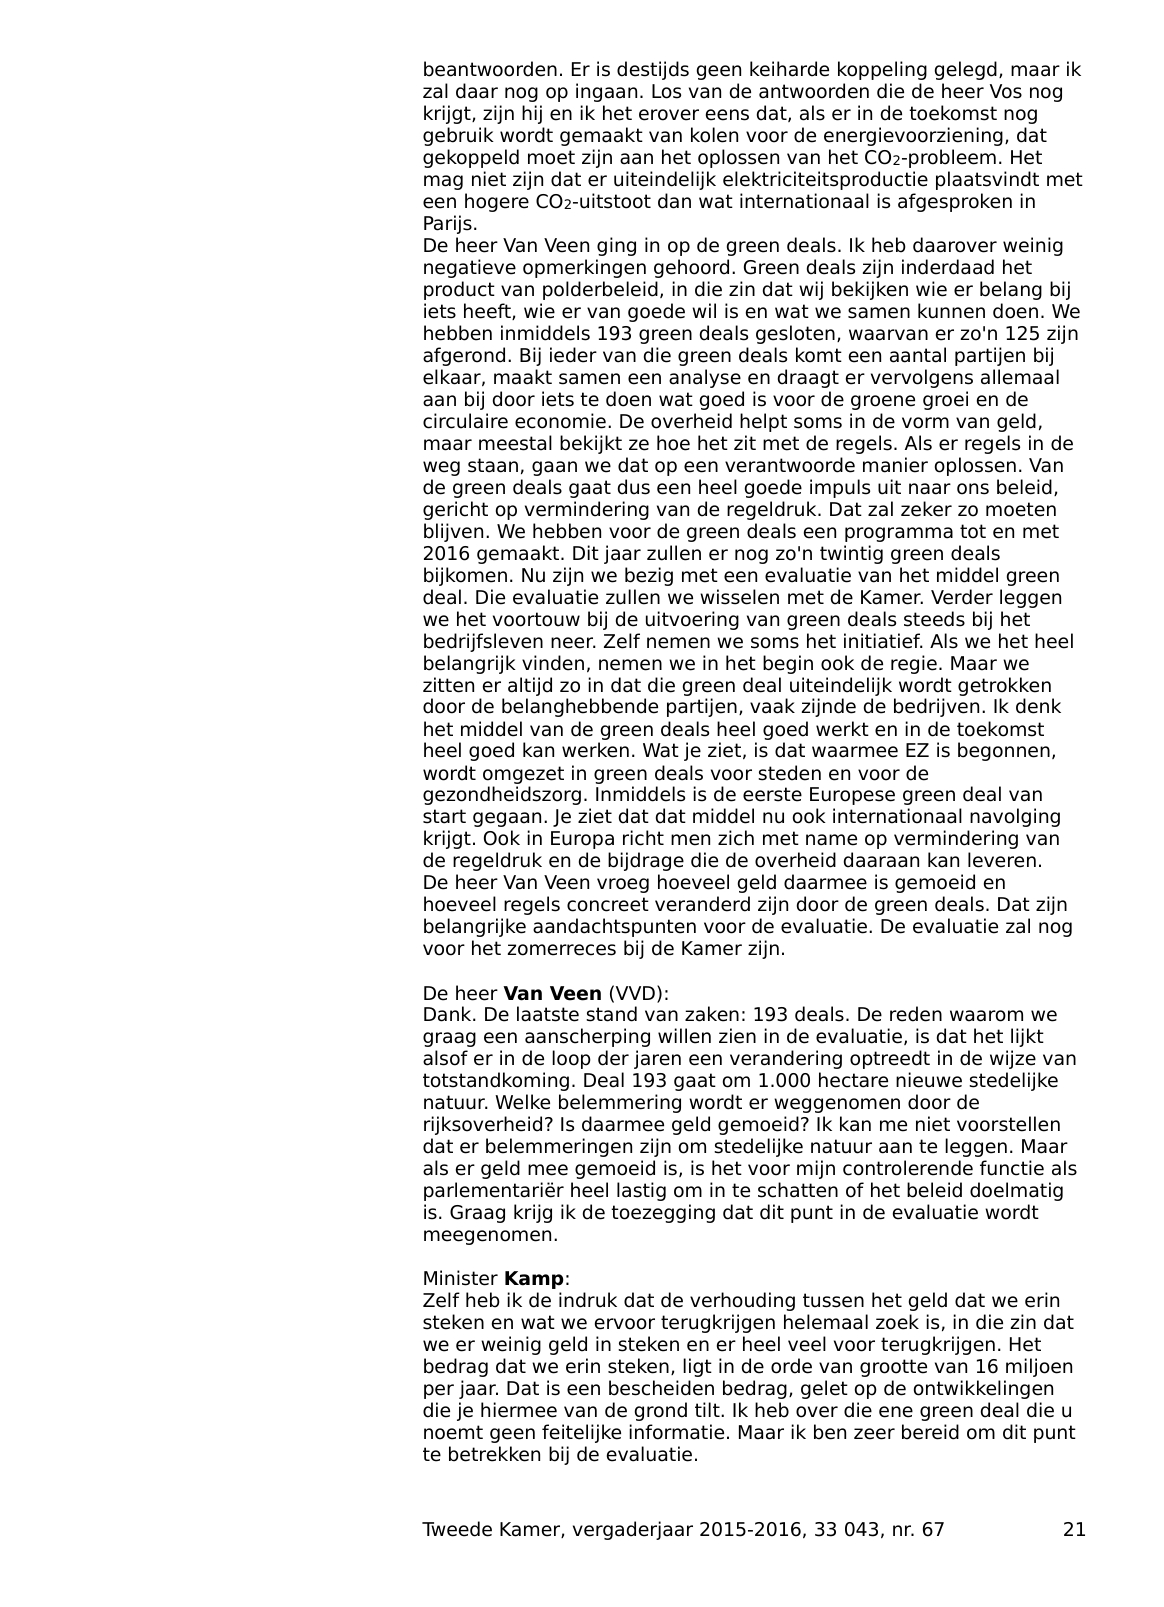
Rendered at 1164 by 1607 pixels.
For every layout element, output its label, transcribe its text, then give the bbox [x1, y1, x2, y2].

text De heer Van Veen vroeg hoeveel geld daarmee is gemoeid en hoeveel regels concreet veranderd zijn door de green deals. Dat zijn belangrijke aandachtspunten voor de evaluatie. De evaluatie zal nog voor het zomerreces bij de Kamer zijn. [422, 872, 1087, 960]
text Minister Kamp: [422, 1268, 1087, 1290]
text De heer Van Veen ging in op de green deals. Ik heb daarover weinig negatieve opmerkingen gehoord. Green deals zijn inderdaad het product van polderbeleid, in die zin dat wij bekijken wie er belang bij iets heeft, wie er van goede wil is en wat we samen kunnen doen. We hebben inmiddels 193 green deals gesloten, waarvan er zo'n 125 zijn afgerond. Bij ieder van die green deals komt een aantal partijen bij elkaar, maakt samen een analyse en draagt er vervolgens allemaal aan bij door iets te doen wat goed is voor de groene groei en de circulaire economie. De overheid helpt soms in de vorm van geld, maar meestal bekijkt ze hoe het zit met de regels. Als er regels in de weg staan, gaan we dat op een verantwoorde manier oplossen. Van de green deals gaat dus een heel goede impuls uit naar ons beleid, gericht op vermindering van de regeldruk. Dat zal zeker zo moeten blijven. We hebben voor de green deals een programma tot en met 2016 gemaakt. Dit jaar zullen er nog zo'n twintig green deals bijkomen. Nu zijn we bezig met een evaluatie van het middel green deal. Die evaluatie zullen we wisselen met de Kamer. Verder leggen we het voortouw bij de uitvoering van green deals steeds bij het bedrijfsleven neer. Zelf nemen we soms het initiatief. Als we het heel belangrijk vinden, nemen we in het begin ook de regie. Maar we zitten er altijd zo in dat die green deal uiteindelijk wordt getrokken door de belanghebbende partijen, vaak zijnde de bedrijven. Ik denk het middel van de green deals heel goed werkt en in de toekomst heel goed kan werken. Wat je ziet, is dat waarmee EZ is begonnen, wordt omgezet in green deals voor steden en voor de gezondheidszorg. Inmiddels is de eerste Europese green deal van start gegaan. Je ziet dat dat middel nu ook internationaal navolging krijgt. Ook in Europa richt men zich met name op vermindering van de regeldruk en de bijdrage die de overheid daaraan kan leveren. [422, 235, 1087, 872]
text Dank. De laatste stand van zaken: 193 deals. De reden waarom we graag een aanscherping willen zien in de evaluatie, is dat het lijkt alsof er in de loop der jaren een verandering optreedt in de wijze van totstandkoming. Deal 193 gaat om 1.000 hectare nieuwe stedelijke natuur. Welke belemmering wordt er weggenomen door de rijksoverheid? Is daarmee geld gemoeid? Ik kan me niet voorstellen dat er belemmeringen zijn om stedelijke natuur aan te leggen. Maar als er geld mee gemoeid is, is het voor mijn controlerende functie als parlementariër heel lastig om in te schatten of het beleid doelmatig is. Graag krijg ik de toezegging dat dit punt in de evaluatie wordt meegenomen. [422, 1004, 1087, 1246]
text beantwoorden. Er is destijds geen keiharde koppeling gelegd, maar ik zal daar nog op ingaan. Los van de antwoorden die de heer Vos nog krijgt, zijn hij en ik het erover eens dat, als er in de toekomst nog gebruik wordt gemaakt van kolen voor de energievoorziening, dat gekoppeld moet zijn aan het oplossen van het CO2-probleem. Het mag niet zijn dat er uiteindelijk elektriciteitsproductie plaatsvindt met een hogere CO2-uitstoot dan wat internationaal is afgesproken in Parijs. [422, 59, 1087, 235]
text Zelf heb ik de indruk dat de verhouding tussen het geld dat we erin steken en wat we ervoor terugkrijgen helemaal zoek is, in die zin dat we er weinig geld in steken en er heel veel voor terugkrijgen. Het bedrag dat we erin steken, ligt in de orde van grootte van 16 miljoen per jaar. Dat is een bescheiden bedrag, gelet op de ontwikkelingen die je hiermee van de grond tilt. Ik heb over die ene green deal die u noemt geen feitelijke informatie. Maar ik ben zeer bereid om dit punt te betrekken bij de evaluatie. [422, 1290, 1087, 1466]
text De heer Van Veen (VVD): [422, 982, 1087, 1004]
